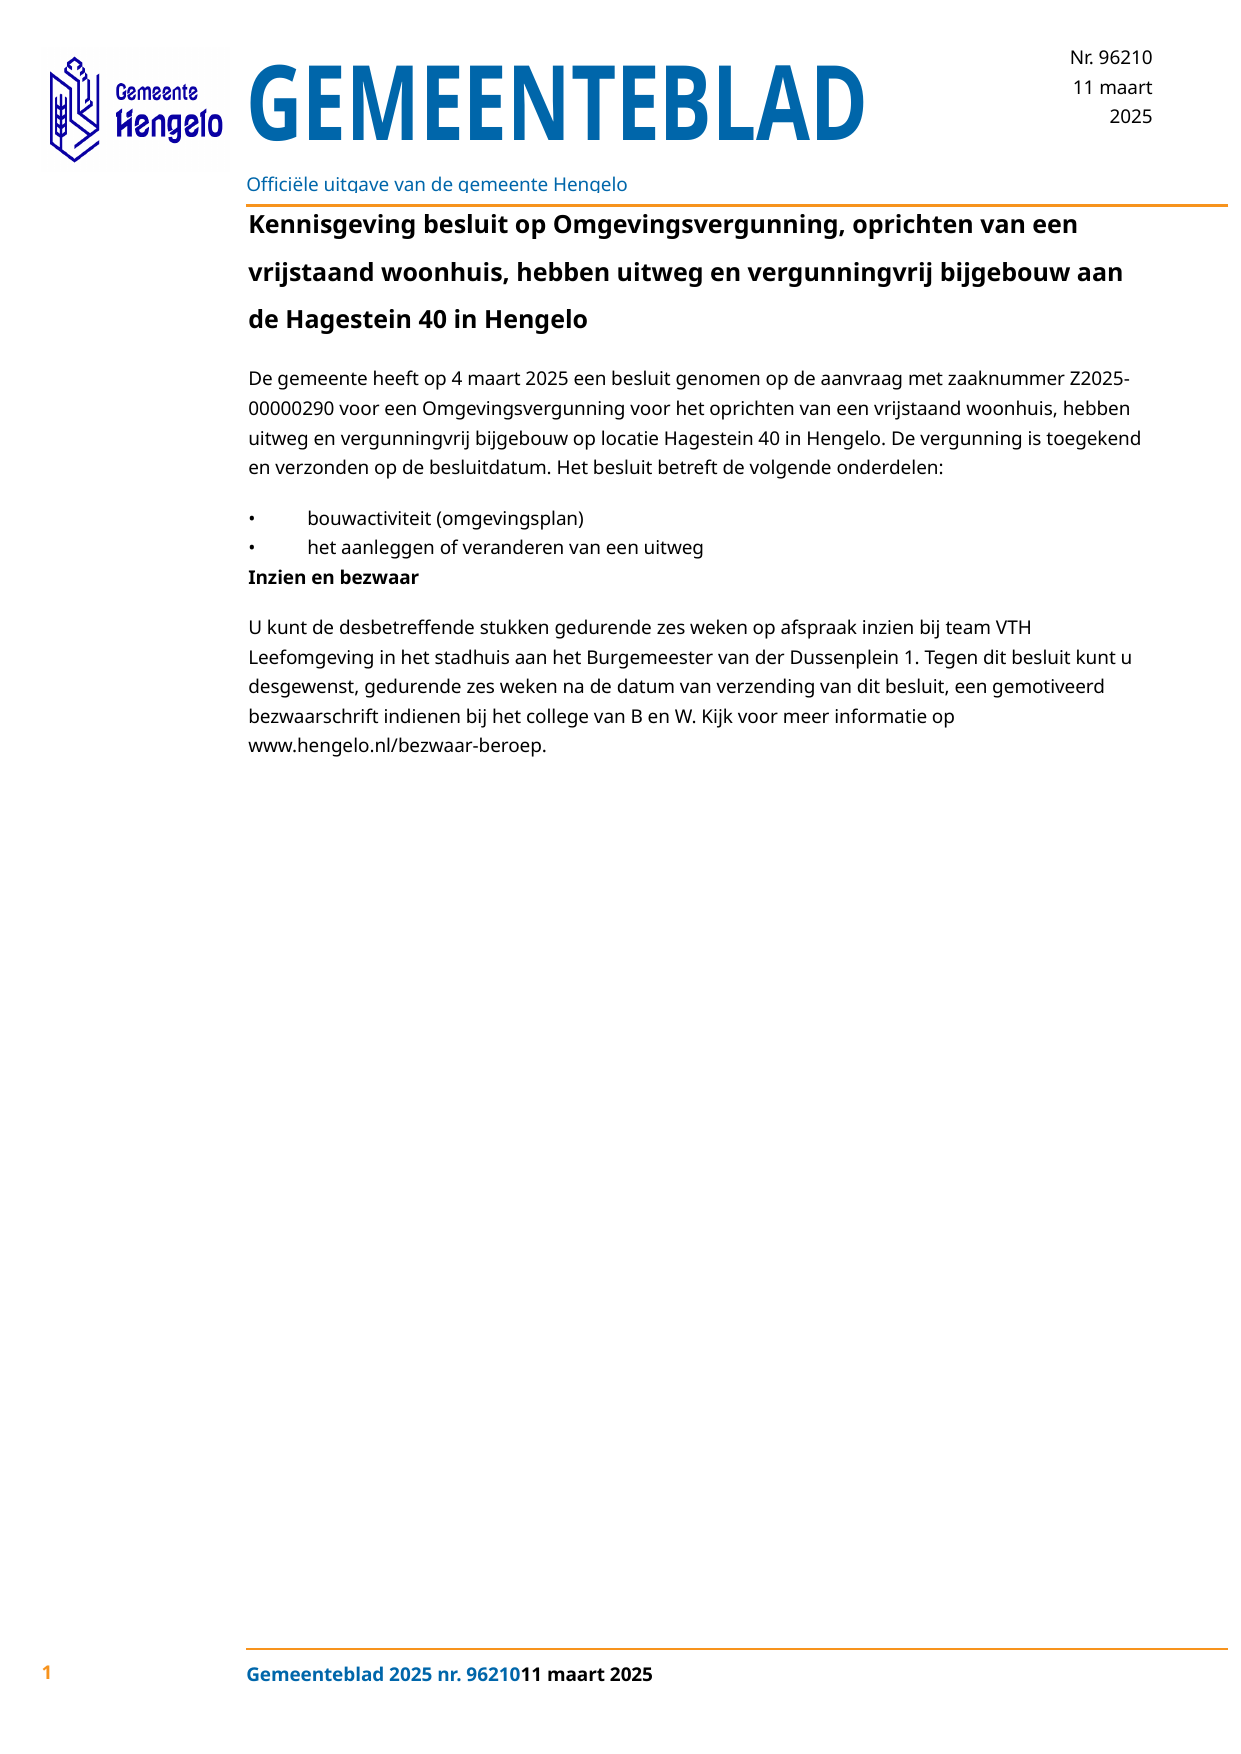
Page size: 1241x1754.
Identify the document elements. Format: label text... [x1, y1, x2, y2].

text Kennisgeving besluit op Omgevingsvergunning, oprichten van een vrijstaand woonhuis, hebben uitweg en vergunningvrij bijgebouw aan de Hagestein 40 in Hengelo [248, 207, 1152, 336]
list bouwactiviteit (omgevingsplan) [248, 505, 1152, 530]
text Inzien en bezwaar [248, 564, 1152, 589]
picture [41, 47, 231, 172]
text De gemeente heeft op 4 maart 2025 een besluit genomen op de aanvraag met zaaknummer Z2025-00000290 voor een Omgevingsvergunning voor het oprichten van een vrijstaand woonhuis, hebben uitweg en vergunningvrij bijgebouw op locatie Hagestein 40 in Hengelo. De vergunning is toegekend en verzonden op de besluitdatum. Het besluit betreft de volgende onderdelen: [248, 366, 1152, 480]
list het aanleggen of veranderen van een uitweg [248, 534, 1152, 560]
text U kunt de desbetreffende stukken gedurende zes weken op afspraak inzien bij team VTH Leefomgeving in het stadhuis aan het Burgemeester van der Dussenplein 1. Tegen dit besluit kunt u desgewenst, gedurende zes weken na de datum van verzending van dit besluit, een gemotiveerd bezwaarschrift indienen bij het college van B en W. Kijk voor meer informatie op www.hengelo.nl/bezwaar-beroep. [248, 614, 1152, 758]
